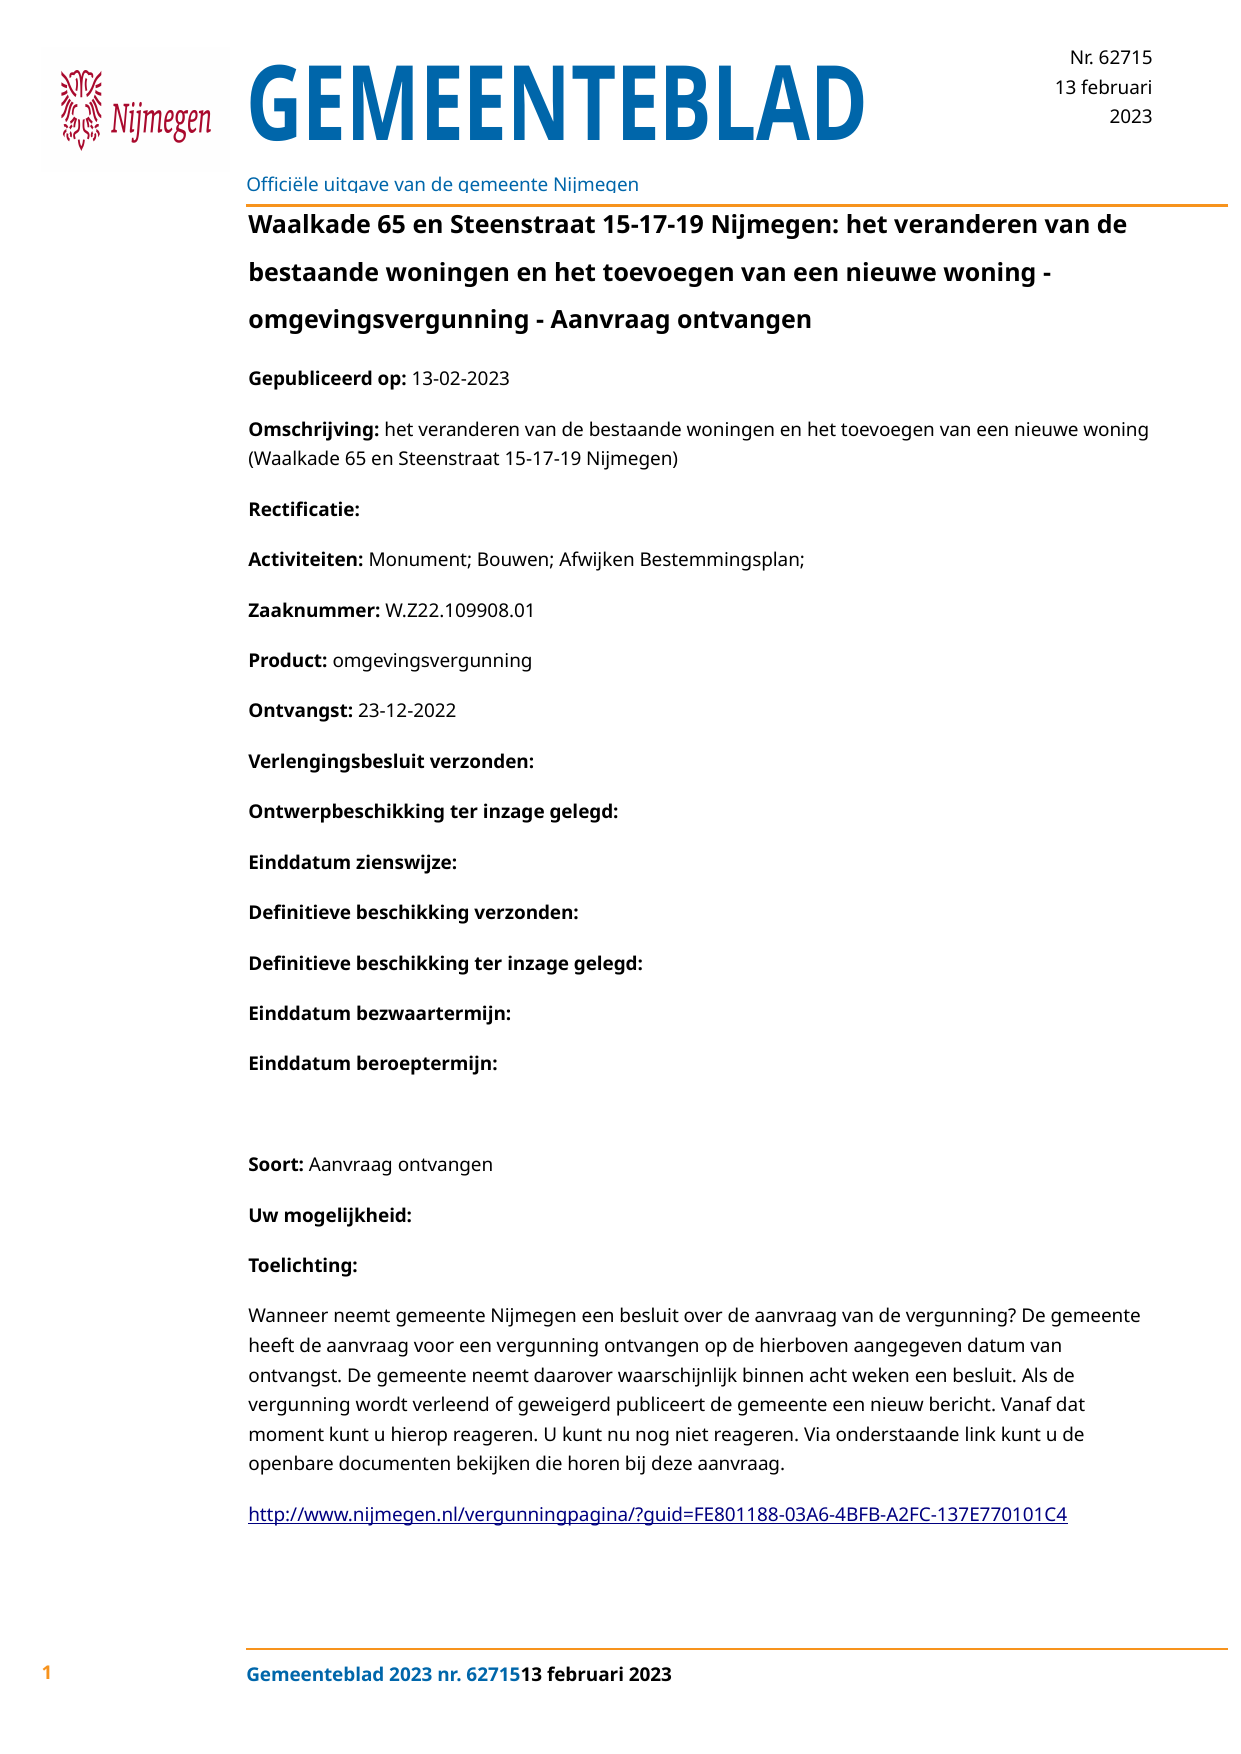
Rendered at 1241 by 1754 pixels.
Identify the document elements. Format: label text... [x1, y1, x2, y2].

text Verlengingsbesluit verzonden: [248, 748, 1152, 774]
text Gepubliceerd op: 13-02-2023 [248, 366, 1152, 391]
text Einddatum beroeptermijn: [248, 1051, 1152, 1076]
text Definitieve beschikking ter inzage gelegd: [248, 950, 1152, 975]
text Ontwerpbeschikking ter inzage gelegd: [248, 798, 1152, 824]
text Wanneer neemt gemeente Nijmegen een besluit over de aanvraag van de vergunning? De gemeente heeft de aanvraag voor een vergunning ontvangen op de hierboven aangegeven datum van ontvangst. De gemeente neemt daarover waarschijnlijk binnen acht weken een besluit. Als de vergunning wordt verleend of geweigerd publiceert de gemeente een nieuw bericht. Vanaf dat moment kunt u hierop reageren. U kunt nu nog niet reageren. Via onderstaande link kunt u de openbare documenten bekijken die horen bij deze aanvraag. [248, 1303, 1152, 1476]
text Product: omgevingsvergunning [248, 647, 1152, 673]
text Ontvangst: 23-12-2022 [248, 698, 1152, 723]
text Rectificatie: [248, 496, 1152, 522]
text http://www.nijmegen.nl/vergunningpagina/?guid=FE801188-03A6-4BFB-A2FC-137E770101C4 [248, 1501, 1152, 1527]
text Activiteiten: Monument; Bouwen; Afwijken Bestemmingsplan; [248, 546, 1152, 572]
picture [41, 47, 231, 172]
text Toelichting: [248, 1252, 1152, 1278]
text Einddatum zienswijze: [248, 849, 1152, 874]
text Einddatum bezwaartermijn: [248, 1000, 1152, 1026]
text Omschrijving: het veranderen van de bestaande woningen en het toevoegen van een nieuwe woning (Waalkade 65 en Steenstraat 15-17-19 Nijmegen) [248, 416, 1152, 471]
text Zaaknummer: W.Z22.109908.01 [248, 597, 1152, 622]
text Waalkade 65 en Steenstraat 15-17-19 Nijmegen: het veranderen van de bestaande woningen en het toevoegen van een nieuwe woning - omgevingsvergunning - Aanvraag ontvangen [248, 207, 1152, 336]
text Definitieve beschikking verzonden: [248, 899, 1152, 925]
text Soort: Aanvraag ontvangen [248, 1151, 1152, 1177]
text Uw mogelijkheid: [248, 1202, 1152, 1227]
